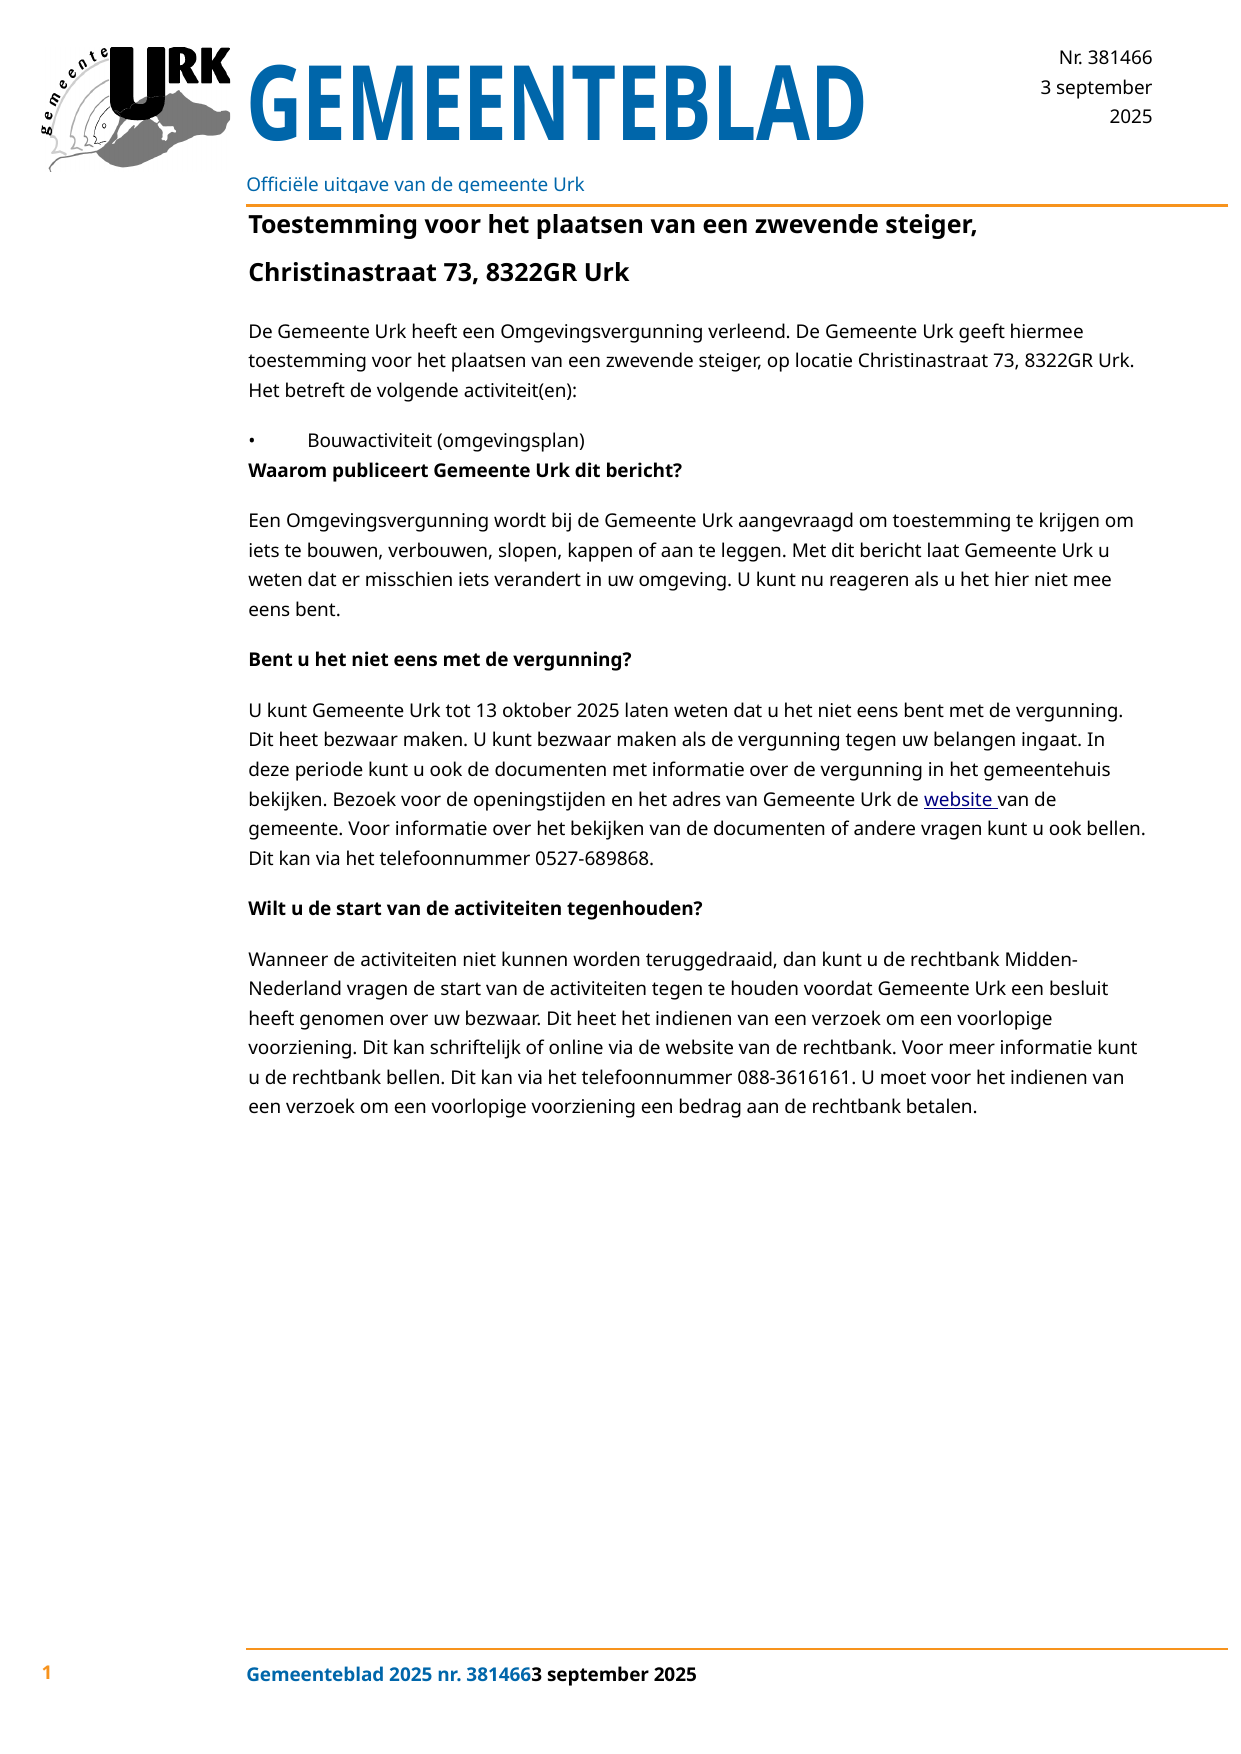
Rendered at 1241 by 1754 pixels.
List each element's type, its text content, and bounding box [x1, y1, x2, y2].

text Een Omgevingsvergunning wordt bij de Gemeente Urk aangevraagd om toestemming te krijgen om iets te bouwen, verbouwen, slopen, kappen of aan te leggen. Met dit bericht laat Gemeente Urk u weten dat er misschien iets verandert in uw omgeving. U kunt nu reageren als u het hier niet mee eens bent. [248, 507, 1152, 622]
picture [41, 47, 231, 172]
text U kunt Gemeente Urk tot 13 oktober 2025 laten weten dat u het niet eens bent met de vergunning. Dit heet bezwaar maken. U kunt bezwaar maken als de vergunning tegen uw belangen ingaat. In deze periode kunt u ook de documenten met informatie over de vergunning in het gemeentehuis bekijken. Bezoek voor de openingstijden en het adres van Gemeente Urk de website van de gemeente. Voor informatie over het bekijken van de documenten of andere vragen kunt u ook bellen. Dit kan via het telefoonnummer 0527-689868. [248, 697, 1152, 871]
text Wilt u de start van de activiteiten tegenhouden? [248, 895, 1152, 921]
text Waarom publiceert Gemeente Urk dit bericht? [248, 457, 1152, 483]
text Wanneer de activiteiten niet kunnen worden teruggedraaid, dan kunt u de rechtbank Midden-Nederland vragen de start van de activiteiten tegen te houden voordat Gemeente Urk een besluit heeft genomen over uw bezwaar. Dit heet het indienen van een verzoek om een voorlopige voorziening. Dit kan schriftelijk of online via de website van de rechtbank. Voor meer informatie kunt u de rechtbank bellen. Dit kan via het telefoonnummer 088-3616161. U moet voor het indienen van een verzoek om een voorlopige voorziening een bedrag aan de rechtbank betalen. [248, 946, 1152, 1119]
text Toestemming voor het plaatsen van een zwevende steiger, Christinastraat 73, 8322GR Urk [248, 207, 1152, 288]
text Bent u het niet eens met de vergunning? [248, 647, 1152, 672]
text De Gemeente Urk heeft een Omgevingsvergunning verleend. De Gemeente Urk geeft hiermee toestemming voor het plaatsen van een zwevende steiger, op locatie Christinastraat 73, 8322GR Urk. Het betreft de volgende activiteit(en): [248, 318, 1152, 403]
list Bouwactiviteit (omgevingsplan) [248, 427, 1152, 453]
